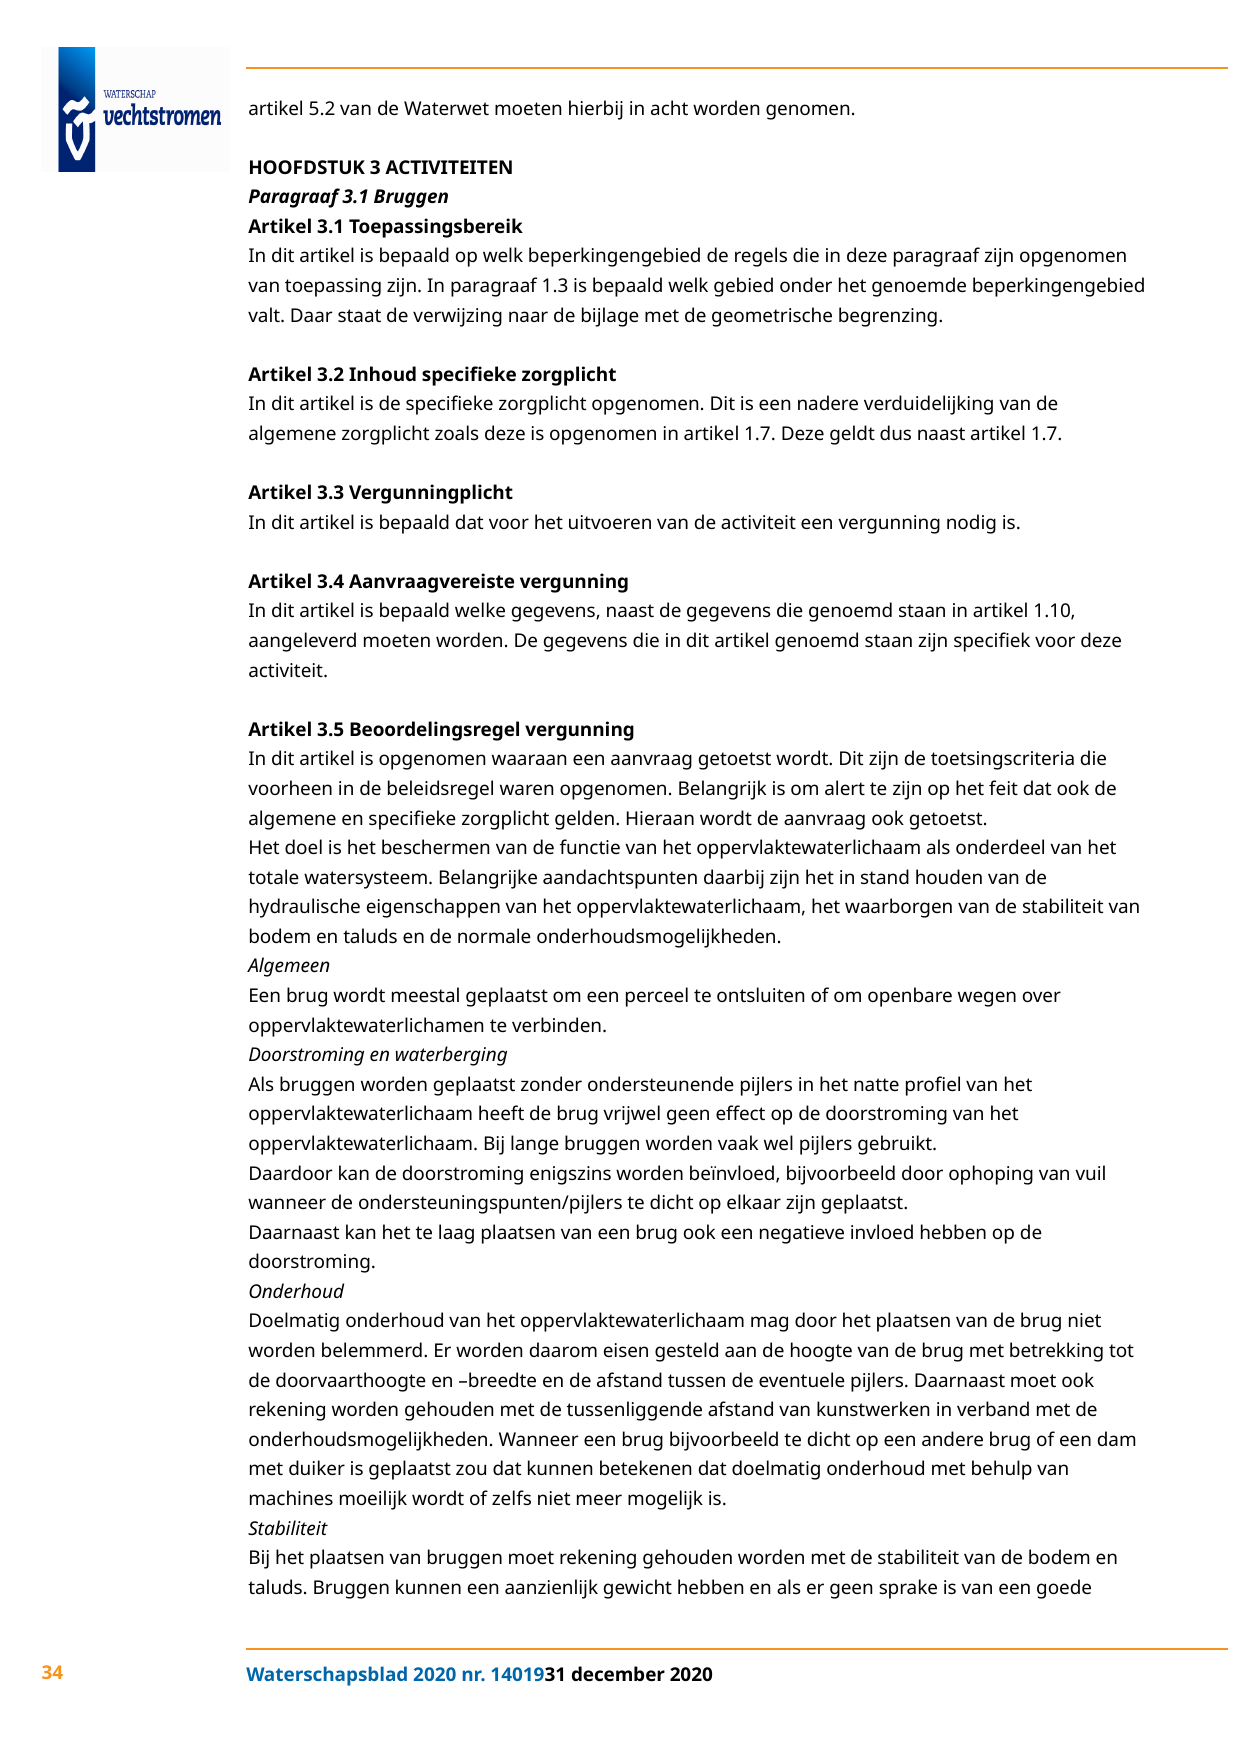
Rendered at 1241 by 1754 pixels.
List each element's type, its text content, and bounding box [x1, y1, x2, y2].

text Een brug wordt meestal geplaatst om een perceel te ontsluiten of om openbare wegen over oppervlaktewaterlichamen te verbinden. [248, 982, 1152, 1038]
text Algemeen [248, 953, 1152, 978]
text Stabiliteit [248, 1515, 1152, 1541]
text Als bruggen worden geplaatst zonder ondersteunende pijlers in het natte profiel van het oppervlaktewaterlichaam heeft de brug vrijwel geen effect op de doorstroming van het oppervlaktewaterlichaam. Bij lange bruggen worden vaak wel pijlers gebruikt. [248, 1071, 1152, 1156]
text Artikel 3.5 Beoordelingsregel vergunning [248, 716, 1152, 742]
text Artikel 3.4 Aanvraagvereiste vergunning [248, 568, 1152, 594]
text In dit artikel is bepaald op welk beperkingengebied de regels die in deze paragraaf zijn opgenomen van toepassing zijn. In paragraaf 1.3 is bepaald welk gebied onder het genoemde beperkingengebied valt. Daar staat de verwijzing naar de bijlage met de geometrische begrenzing. [248, 243, 1152, 328]
text In dit artikel is bepaald dat voor het uitvoeren van de activiteit een vergunning nodig is. [248, 509, 1152, 535]
text In dit artikel is bepaald welke gegevens, naast de gegevens die genoemd staan in artikel 1.10, aangeleverd moeten worden. De gegevens die in dit artikel genoemd staan zijn specifiek voor deze activiteit. [248, 598, 1152, 683]
text Het doel is het beschermen van de functie van het oppervlaktewaterlichaam als onderdeel van het totale watersysteem. Belangrijke aandachtspunten daarbij zijn het in stand houden van de hydraulische eigenschappen van het oppervlaktewaterlichaam, het waarborgen van de stabiliteit van bodem en taluds en de normale onderhoudsmogelijkheden. [248, 834, 1152, 949]
text Bij het plaatsen van bruggen moet rekening gehouden worden met de stabiliteit van de bodem en taluds. Bruggen kunnen een aanzienlijk gewicht hebben en als er geen sprake is van een goede [248, 1544, 1152, 1600]
text Daardoor kan de doorstroming enigszins worden beïnvloed, bijvoorbeeld door ophoping van vuil wanneer de ondersteuningspunten/pijlers te dicht op elkaar zijn geplaatst. [248, 1160, 1152, 1215]
picture [41, 47, 231, 172]
text Artikel 3.2 Inhoud specifieke zorgplicht [248, 361, 1152, 387]
text Artikel 3.3 Vergunningplicht [248, 479, 1152, 505]
text Doelmatig onderhoud van het oppervlaktewaterlichaam mag door het plaatsen van de brug niet worden belemmerd. Er worden daarom eisen gesteld aan de hoogte van de brug met betrekking tot de doorvaarthoogte en –breedte en de afstand tussen de eventuele pijlers. Daarnaast moet ook rekening worden gehouden met de tussenliggende afstand van kunstwerken in verband met de onderhoudsmogelijkheden. Wanneer een brug bijvoorbeeld te dicht op een andere brug of een dam met duiker is geplaatst zou dat kunnen betekenen dat doelmatig onderhoud met behulp van machines moeilijk wordt of zelfs niet meer mogelijk is. [248, 1308, 1152, 1511]
text In dit artikel is de specifieke zorgplicht opgenomen. Dit is een nadere verduidelijking van de algemene zorgplicht zoals deze is opgenomen in artikel 1.7. Deze geldt dus naast artikel 1.7. [248, 391, 1152, 446]
text Doorstroming en waterberging [248, 1041, 1152, 1067]
text Artikel 3.1 Toepassingsbereik [248, 213, 1152, 239]
text HOOFDSTUK 3 ACTIVITEITEN [248, 154, 1152, 180]
text Daarnaast kan het te laag plaatsen van een brug ook een negatieve invloed hebben op de doorstroming. [248, 1219, 1152, 1274]
text artikel 5.2 van de Waterwet moeten hierbij in acht worden genomen. [248, 95, 1152, 121]
text Paragraaf 3.1 Bruggen [248, 183, 1152, 209]
text In dit artikel is opgenomen waaraan een aanvraag getoetst wordt. Dit zijn de toetsingscriteria die voorheen in de beleidsregel waren opgenomen. Belangrijk is om alert te zijn op het feit dat ook de algemene en specifieke zorgplicht gelden. Hieraan wordt de aanvraag ook getoetst. [248, 746, 1152, 831]
text Onderhoud [248, 1278, 1152, 1304]
